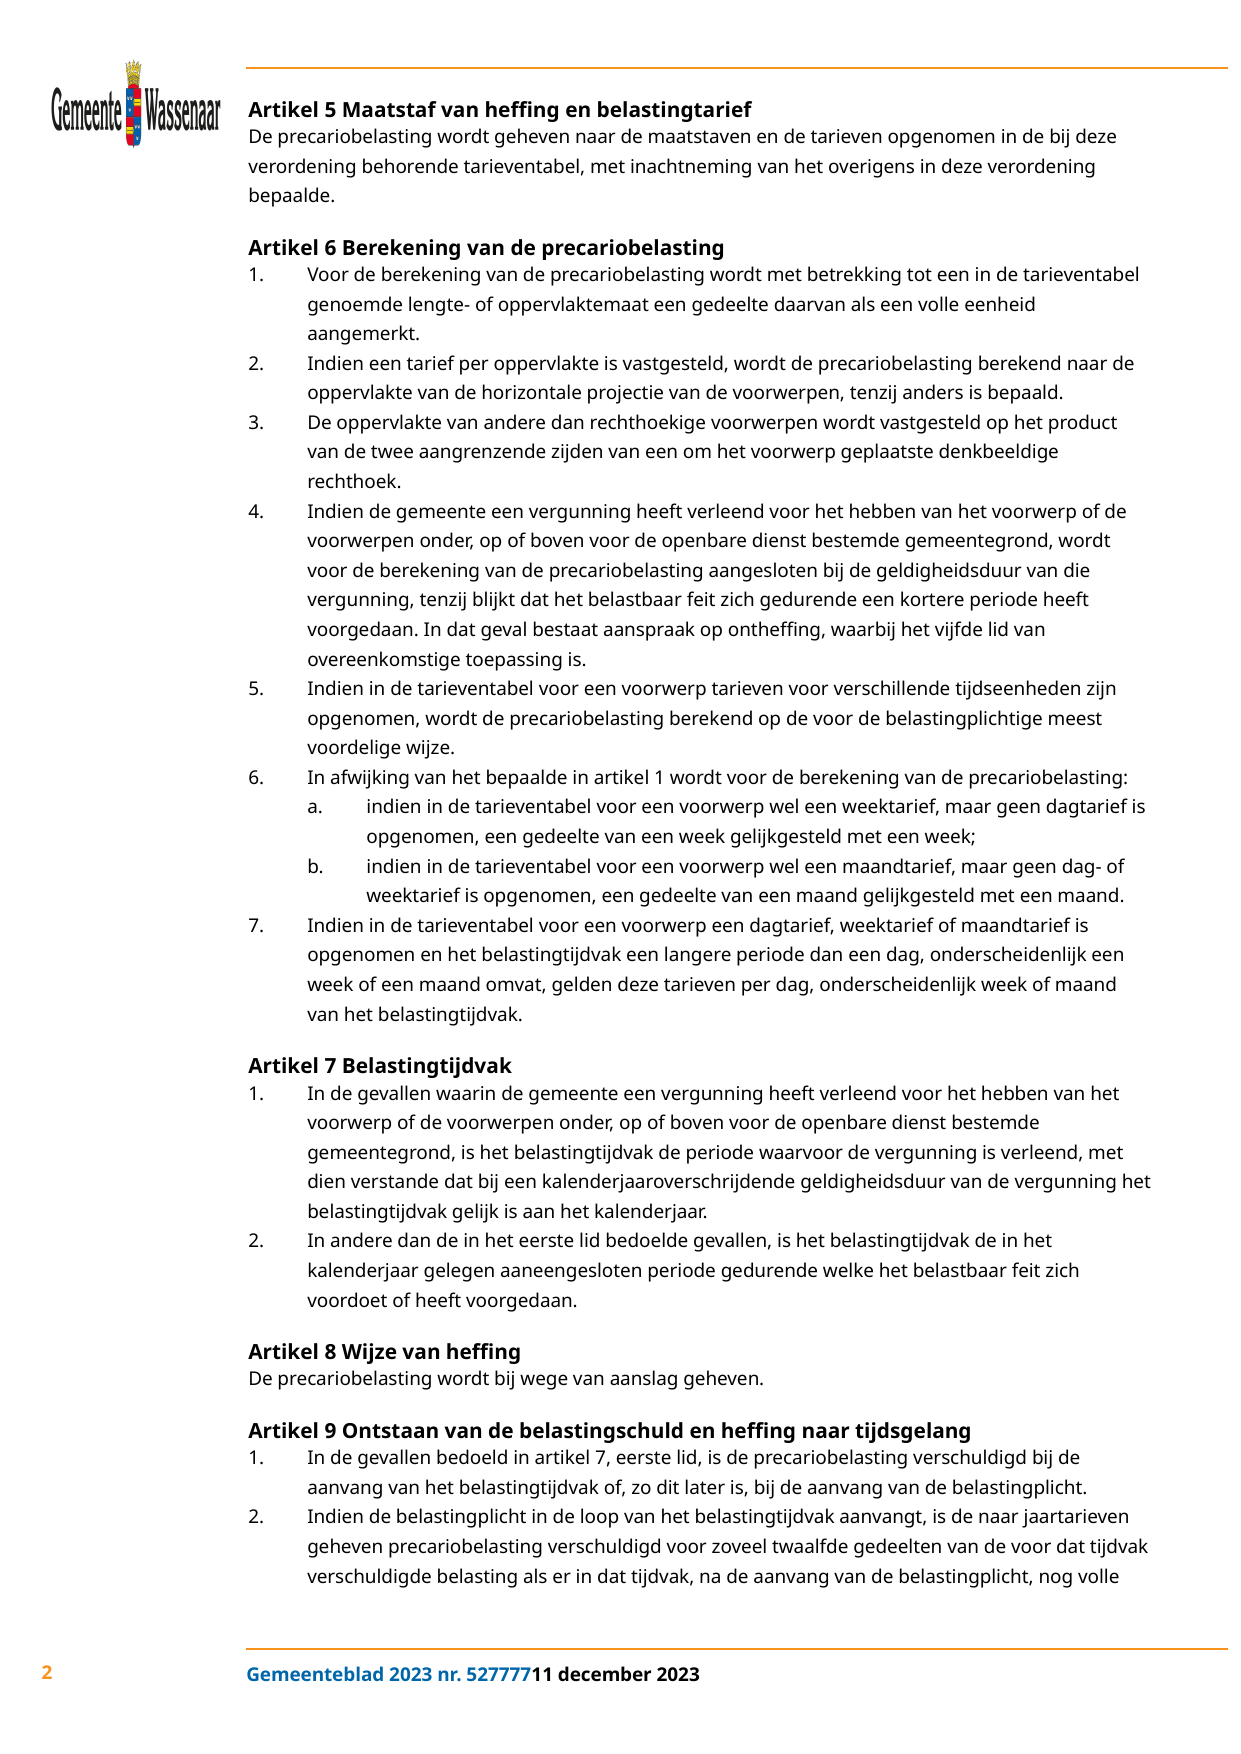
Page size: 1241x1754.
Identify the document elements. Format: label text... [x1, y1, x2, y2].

text Artikel 5 Maatstaf van heffing en belastingtarief [248, 95, 1152, 123]
list In afwijking van het bepaalde in artikel 1 wordt voor de berekening van de precariobelasting: [248, 764, 1152, 790]
text Artikel 8 Wijze van heffing [248, 1337, 1152, 1366]
list De oppervlakte van andere dan rechthoekige voorwerpen wordt vastgesteld op het product van de twee aangrenzende zijden van een om het voorwerp geplaatste denkbeeldige rechthoek. [248, 409, 1152, 494]
list Indien de belastingplicht in de loop van het belastingtijdvak aanvangt, is de naar jaartarieven geheven precariobelasting verschuldigd voor zoveel twaalfde gedeelten van de voor dat tijdvak verschuldigde belasting als er in dat tijdvak, na de aanvang van de belastingplicht, nog volle [248, 1504, 1152, 1588]
text De precariobelasting wordt bij wege van aanslag geheven. [248, 1366, 1152, 1391]
list In andere dan de in het eerste lid bedoelde gevallen, is het belastingtijdvak de in het kalenderjaar gelegen aaneengesloten periode gedurende welke het belastbaar feit zich voordoet of heeft voorgedaan. [248, 1228, 1152, 1312]
list Voor de berekening van de precariobelasting wordt met betrekking tot een in de tarieventabel genoemde lengte- of oppervlaktemaat een gedeelte daarvan als een volle eenheid aangemerkt. [248, 261, 1152, 346]
text Artikel 7 Belastingtijdvak [248, 1051, 1152, 1080]
list Indien een tarief per oppervlakte is vastgesteld, wordt de precariobelasting berekend naar de oppervlakte van de horizontale projectie van de voorwerpen, tenzij anders is bepaald. [248, 350, 1152, 405]
list indien in de tarieventabel voor een voorwerp wel een maandtarief, maar geen dag- of weektarief is opgenomen, een gedeelte van een maand gelijkgesteld met een maand. [307, 853, 1152, 908]
list In de gevallen bedoeld in artikel 7, eerste lid, is de precariobelasting verschuldigd bij de aanvang van het belastingtijdvak of, zo dit later is, bij de aanvang van de belastingplicht. [248, 1444, 1152, 1500]
text Artikel 9 Ontstaan van de belastingschuld en heffing naar tijdsgelang [248, 1416, 1152, 1444]
list In de gevallen waarin de gemeente een vergunning heeft verleend voor het hebben van het voorwerp of de voorwerpen onder, op of boven voor de openbare dienst bestemde gemeentegrond, is het belastingtijdvak de periode waarvoor de vergunning is verleend, met dien verstande dat bij een kalenderjaaroverschrijdende geldigheidsduur van de vergunning het belastingtijdvak gelijk is aan het kalenderjaar. [248, 1080, 1152, 1224]
text De precariobelasting wordt geheven naar de maatstaven en de tarieven opgenomen in de bij deze verordening behorende tarieventabel, met inachtneming van het overigens in deze verordening bepaalde. [248, 123, 1152, 208]
picture [41, 47, 231, 172]
list indien in de tarieventabel voor een voorwerp wel een weektarief, maar geen dagtarief is opgenomen, een gedeelte van een week gelijkgesteld met een week; [307, 794, 1152, 849]
list Indien de gemeente een vergunning heeft verleend voor het hebben van het voorwerp of de voorwerpen onder, op of boven voor de openbare dienst bestemde gemeentegrond, wordt voor de berekening van de precariobelasting aangesloten bij de geldigheidsduur van die vergunning, tenzij blijkt dat het belastbaar feit zich gedurende een kortere periode heeft voorgedaan. In dat geval bestaat aanspraak op ontheffing, waarbij het vijfde lid van overeenkomstige toepassing is. [248, 498, 1152, 672]
list Indien in de tarieventabel voor een voorwerp tarieven voor verschillende tijdseenheden zijn opgenomen, wordt de precariobelasting berekend op de voor de belastingplichtige meest voordelige wijze. [248, 675, 1152, 760]
text Artikel 6 Berekening van de precariobelasting [248, 233, 1152, 261]
list Indien in de tarieventabel voor een voorwerp een dagtarief, weektarief of maandtarief is opgenomen en het belastingtijdvak een langere periode dan een dag, onderscheidenlijk een week of een maand omvat, gelden deze tarieven per dag, onderscheidenlijk week of maand van het belastingtijdvak. [248, 912, 1152, 1027]
